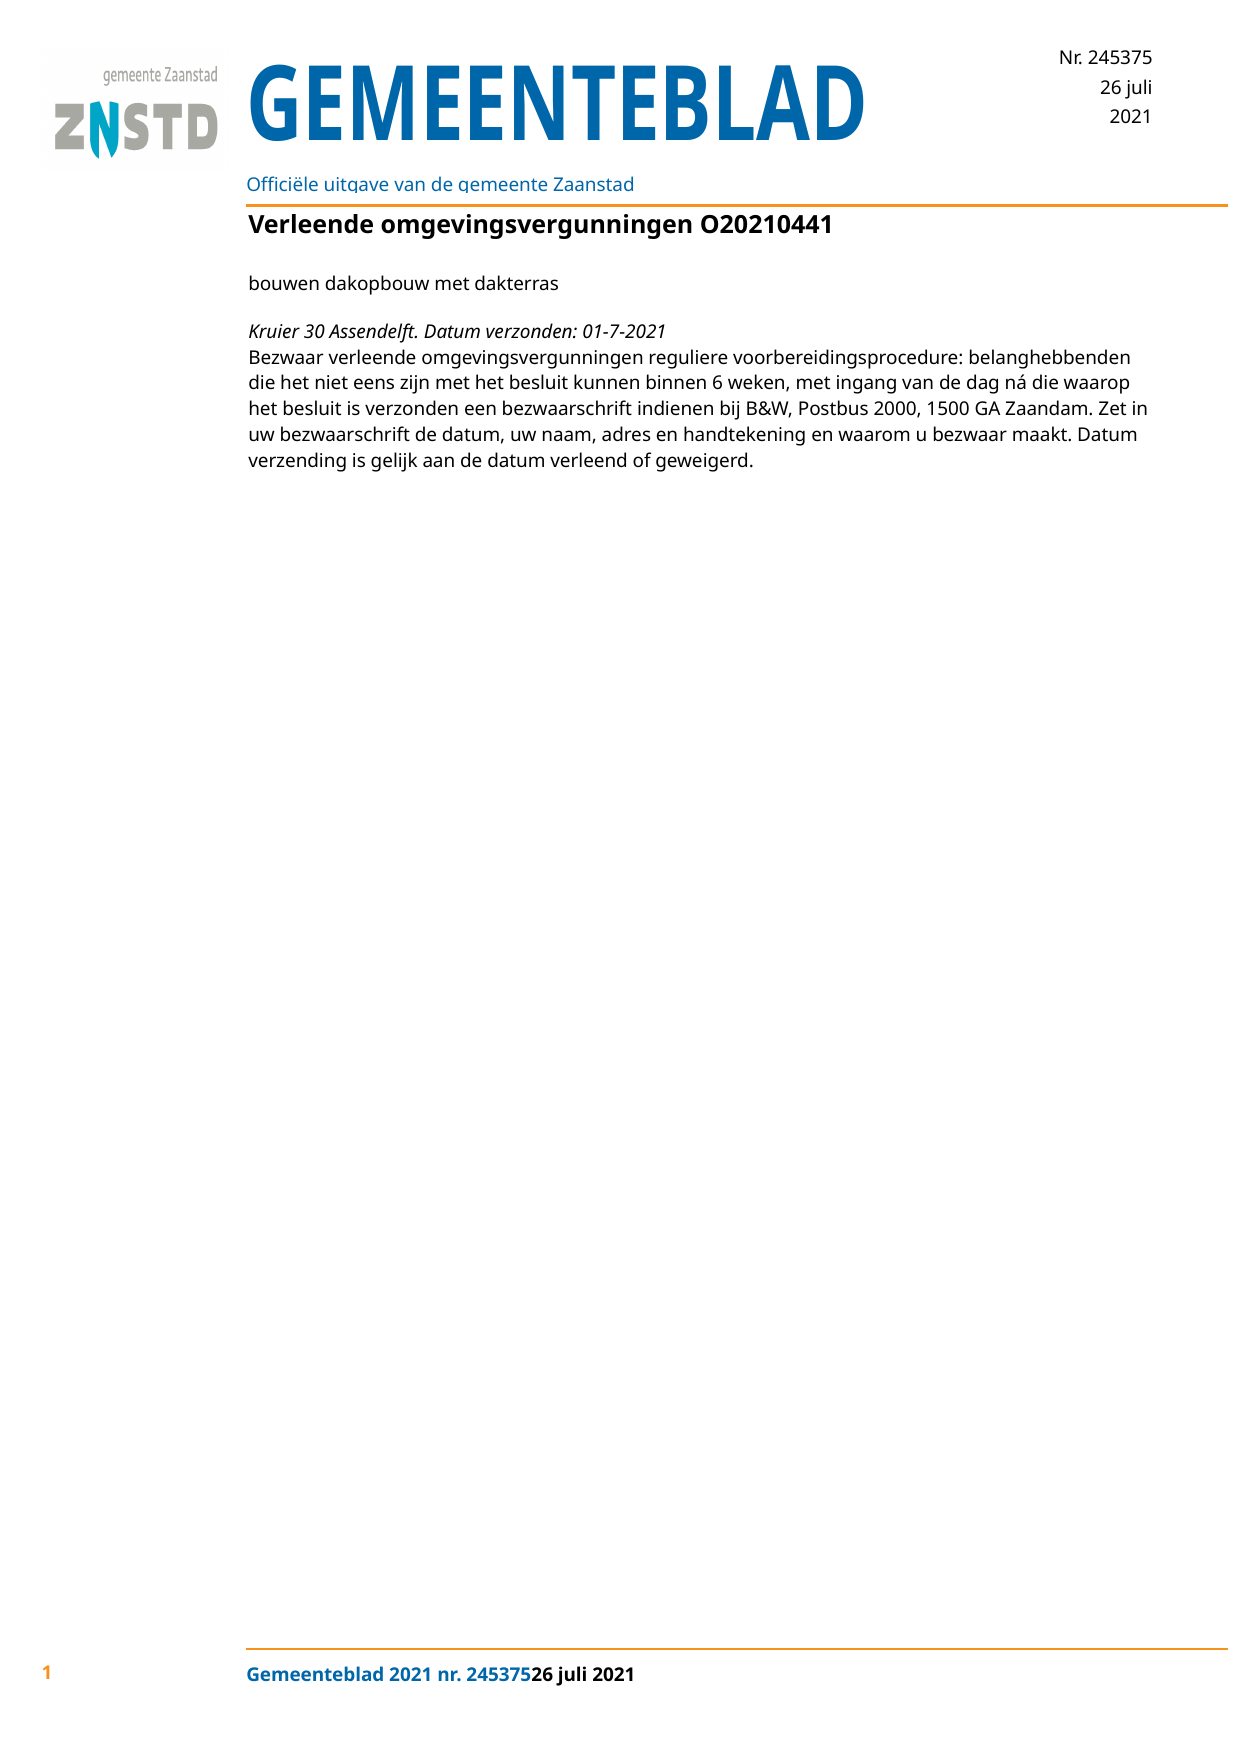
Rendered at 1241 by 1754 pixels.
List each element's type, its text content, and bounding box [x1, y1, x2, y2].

text Bezwaar verleende omgevingsvergunningen reguliere voorbereidingsprocedure: belanghebbenden die het niet eens zijn met het besluit kunnen binnen 6 weken, met ingang van de dag ná die waarop het besluit is verzonden een bezwaarschrift indienen bij B&W, Postbus 2000, 1500 GA Zaandam. Zet in uw bezwaarschrift de datum, uw naam, adres en handtekening en waarom u bezwaar maakt. Datum verzending is gelijk aan de datum verleend of geweigerd. [248, 344, 1152, 472]
text Verleende omgevingsvergunningen O20210441 [248, 207, 1152, 241]
text Kruier 30 Assendelft. Datum verzonden: 01-7-2021 [248, 318, 1152, 344]
picture [41, 47, 231, 172]
text bouwen dakopbouw met dakterras [248, 270, 1152, 296]
